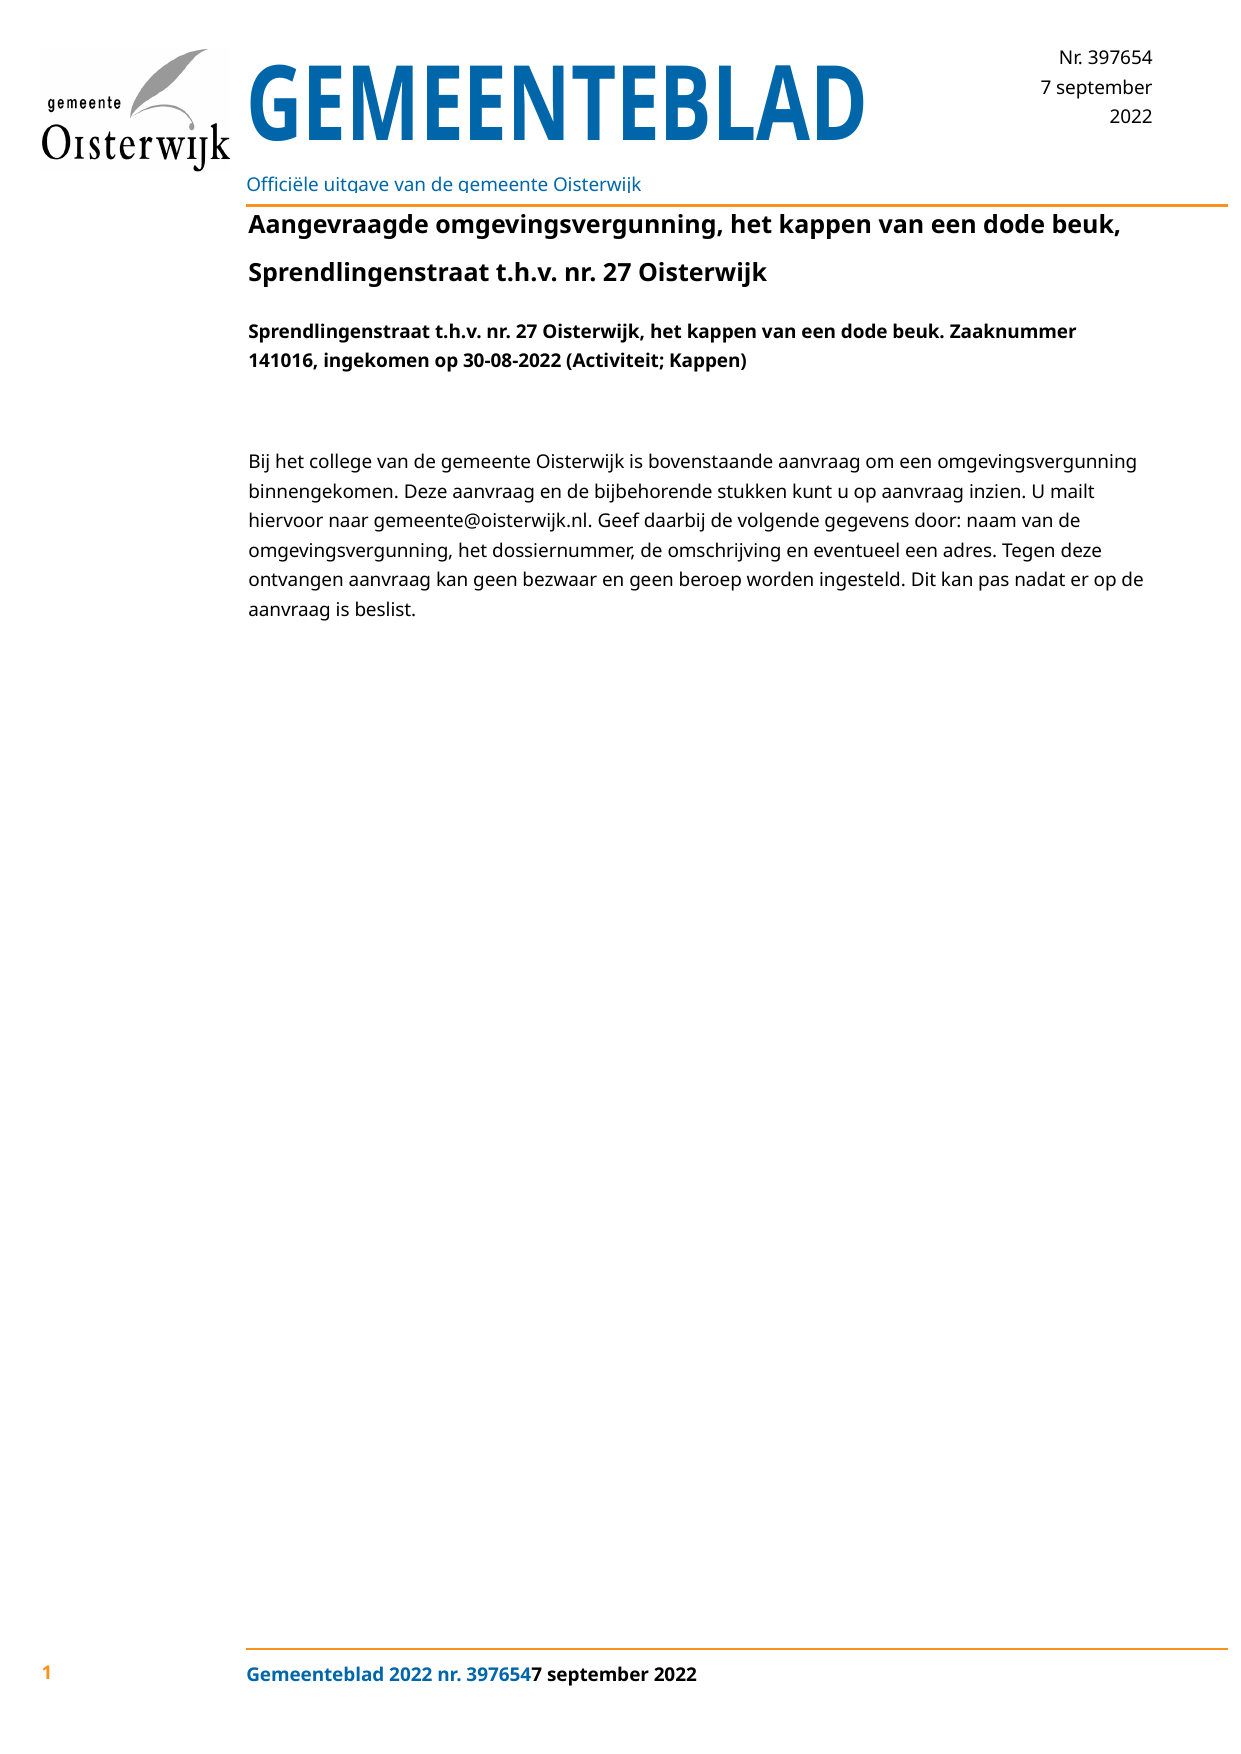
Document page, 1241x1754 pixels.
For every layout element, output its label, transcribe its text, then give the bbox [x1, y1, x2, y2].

text Aangevraagde omgevingsvergunning, het kappen van een dode beuk, Sprendlingenstraat t.h.v. nr. 27 Oisterwijk [248, 207, 1152, 288]
text Bij het college van de gemeente Oisterwijk is bovenstaande aanvraag om een omgevingsvergunning binnengekomen. Deze aanvraag en de bijbehorende stukken kunt u op aanvraag inzien. U mailt hiervoor naar gemeente@oisterwijk.nl. Geef daarbij de volgende gegevens door: naam van de omgevingsvergunning, het dossiernummer, de omschrijving en eventueel een adres. Tegen deze ontvangen aanvraag kan geen bezwaar en geen beroep worden ingesteld. Dit kan pas nadat er op de aanvraag is beslist. [248, 448, 1152, 622]
picture [41, 47, 231, 172]
text Sprendlingenstraat t.h.v. nr. 27 Oisterwijk, het kappen van een dode beuk. Zaaknummer 141016, ingekomen op 30-08-2022 (Activiteit; Kappen) [248, 318, 1152, 373]
